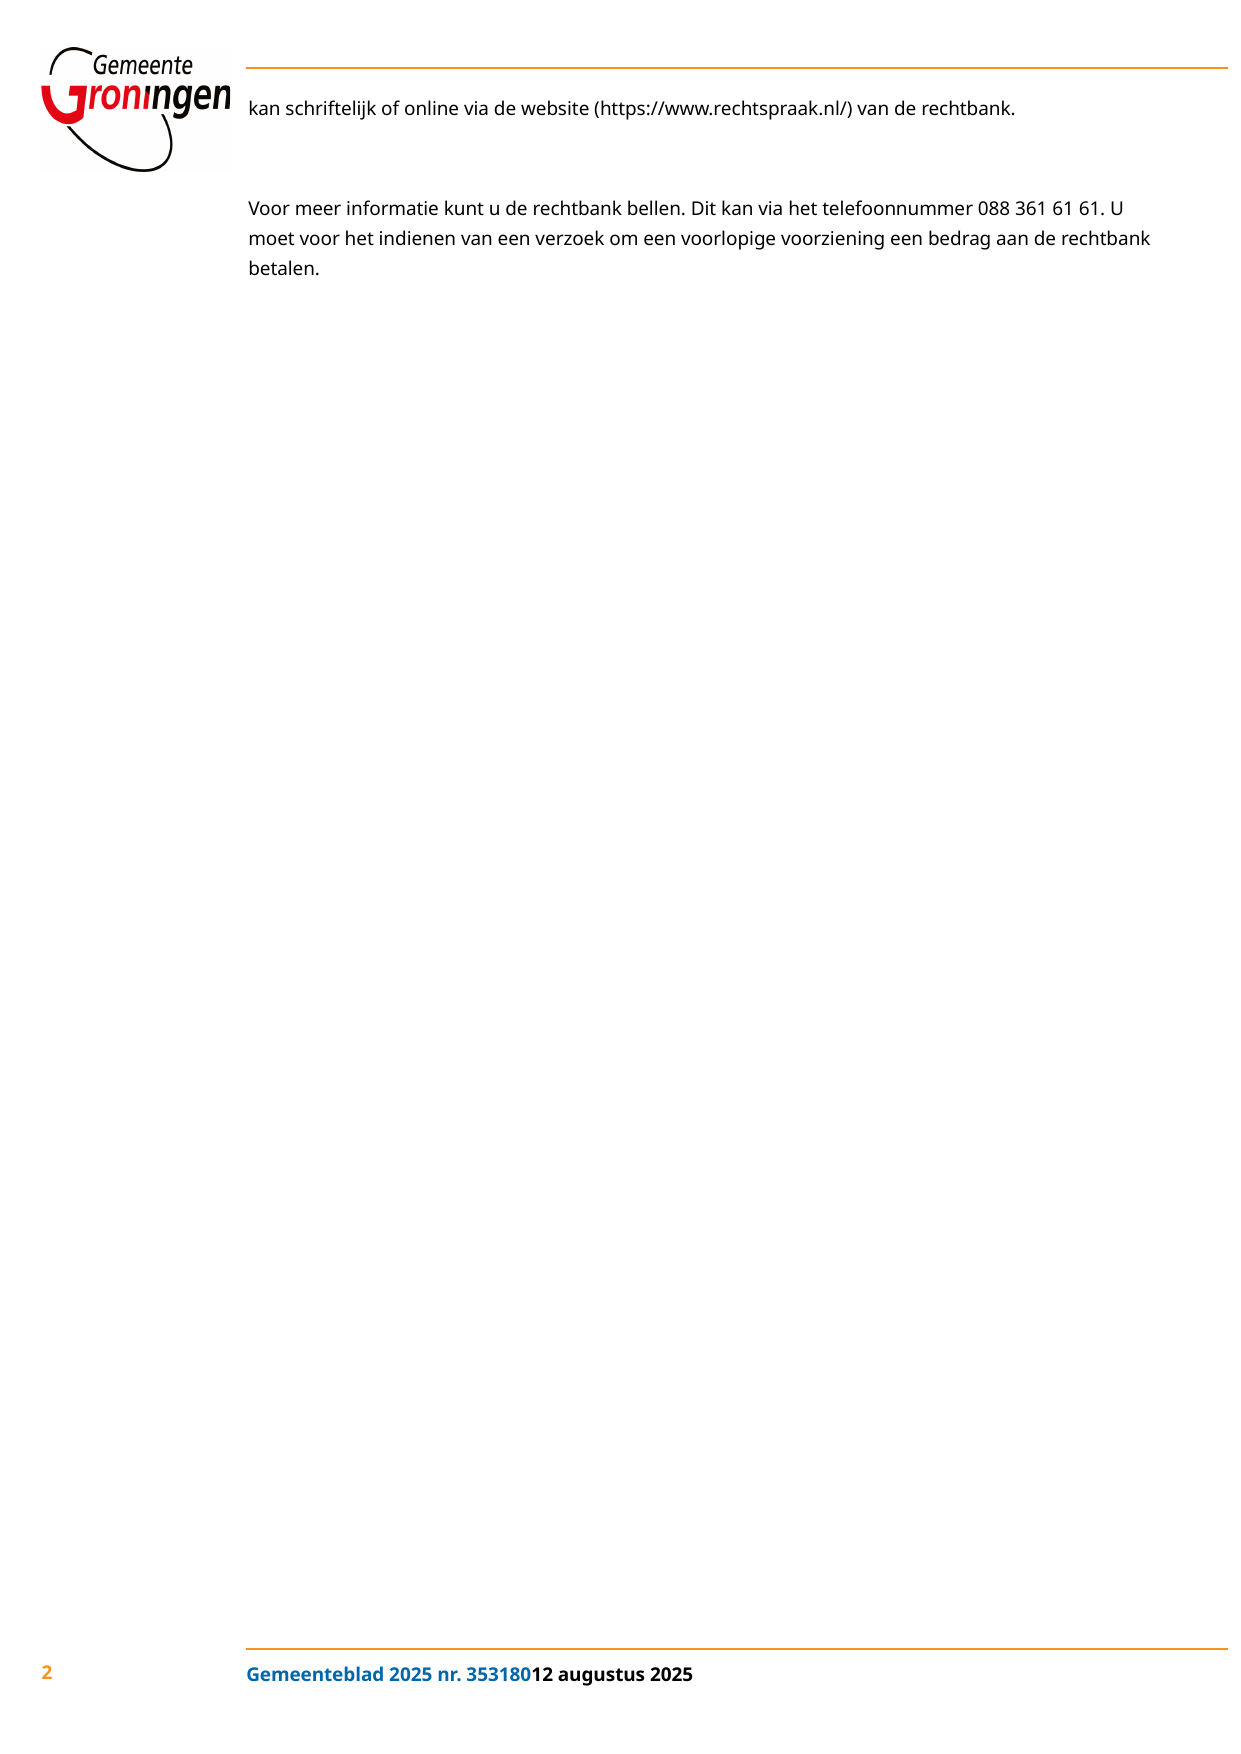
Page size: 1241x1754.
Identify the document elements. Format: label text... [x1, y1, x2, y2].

text kan schriftelijk of online via de website (https://www.rechtspraak.nl/) van de rechtbank. [248, 95, 1152, 121]
picture [41, 47, 231, 172]
text Voor meer informatie kunt u de rechtbank bellen. Dit kan via het telefoonnummer 088 361 61 61. U moet voor het indienen van een verzoek om een voorlopige voorziening een bedrag aan de rechtbank betalen. [248, 196, 1152, 281]
